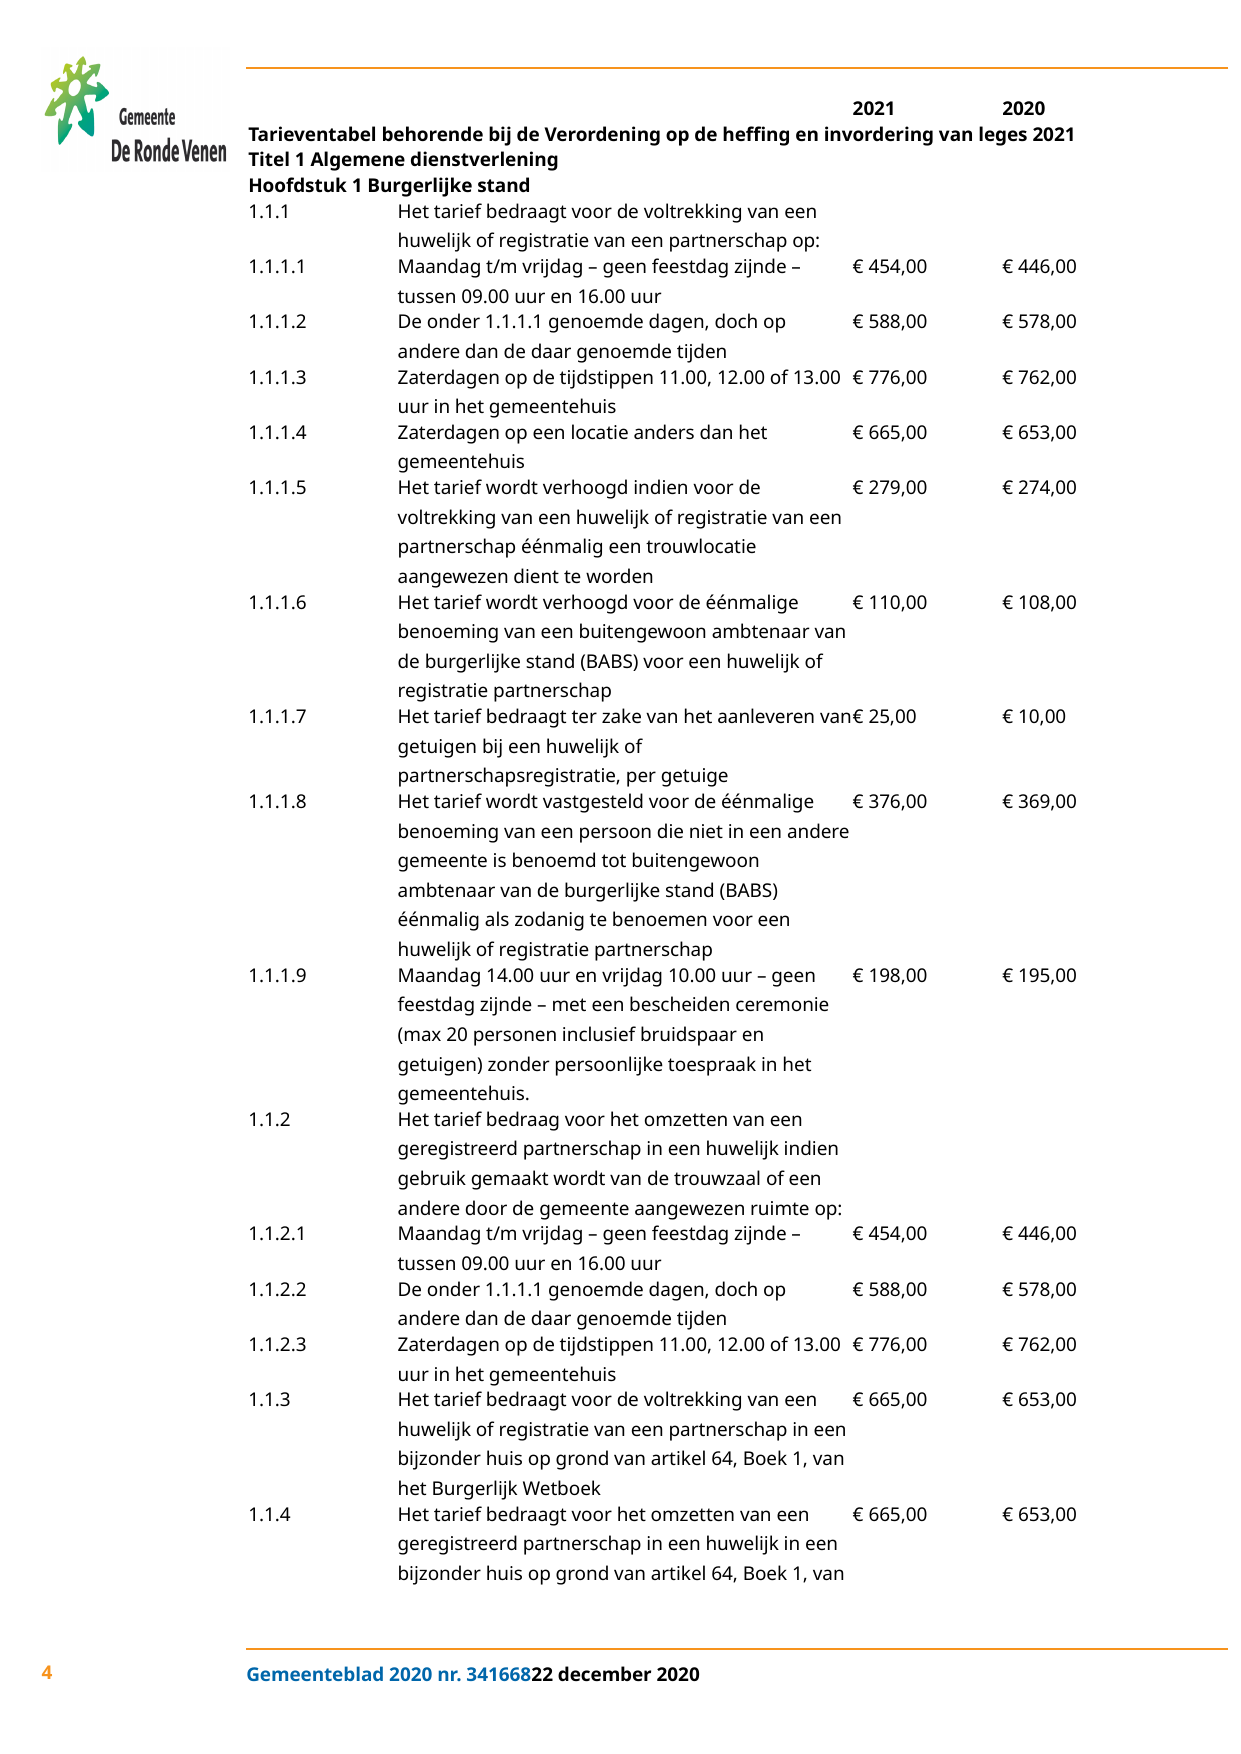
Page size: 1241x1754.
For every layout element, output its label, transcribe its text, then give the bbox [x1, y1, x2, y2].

table_cell Hoofdstuk 1 Burgerlijke stand [248, 172, 1152, 198]
table_cell 1.1.1.3 [248, 364, 397, 419]
table_cell Zaterdagen op een locatie anders dan het gemeentehuis [398, 419, 852, 474]
table_cell 1.1.1.9 [248, 962, 397, 1106]
table_cell € 108,00 [1002, 589, 1152, 703]
table_cell € 279,00 [853, 475, 1002, 589]
table_cell De onder 1.1.1.1 genoemde dagen, doch op andere dan de daar genoemde tijden [398, 1276, 852, 1331]
table_cell 1.1.1 [248, 198, 397, 253]
table_cell Maandag t/m vrijdag – geen feestdag zijnde – tussen 09.00 uur en 16.00 uur [398, 253, 852, 308]
table_cell 1.1.1.1 [248, 253, 397, 308]
table_cell € 198,00 [853, 962, 1002, 1106]
table_cell € 578,00 [1002, 1276, 1152, 1331]
table_cell 1.1.2.3 [248, 1331, 397, 1386]
table_cell € 665,00 [853, 1501, 1002, 1586]
table_cell € 588,00 [853, 309, 1002, 364]
table_cell De onder 1.1.1.1 genoemde dagen, doch op andere dan de daar genoemde tijden [398, 309, 852, 364]
table_cell € 454,00 [853, 253, 1002, 308]
table_cell 1.1.3 [248, 1386, 397, 1501]
table_cell € 10,00 [1002, 704, 1152, 788]
table_cell € 665,00 [853, 419, 1002, 474]
table_cell 1.1.2.1 [248, 1221, 397, 1276]
table_header 2020 [1002, 95, 1152, 121]
table_cell € 578,00 [1002, 309, 1152, 364]
table_cell € 376,00 [853, 788, 1002, 962]
table_cell 1.1.2 [248, 1106, 397, 1221]
table_cell 1.1.1.4 [248, 419, 397, 474]
table_cell € 762,00 [1002, 1331, 1152, 1386]
table_cell € 195,00 [1002, 962, 1152, 1106]
table_cell € 665,00 [853, 1386, 1002, 1501]
table_cell € 653,00 [1002, 1386, 1152, 1501]
table_cell Maandag t/m vrijdag – geen feestdag zijnde – tussen 09.00 uur en 16.00 uur [398, 1221, 852, 1276]
table_cell Zaterdagen op de tijdstippen 11.00, 12.00 of 13.00 uur in het gemeentehuis [398, 364, 852, 419]
table_cell Het tarief bedraagt voor de voltrekking van een huwelijk of registratie van een partnerschap in een bijzonder huis op grond van artikel 64, Boek 1, van het Burgerlijk Wetboek [398, 1386, 852, 1501]
table_cell 1.1.1.6 [248, 589, 397, 703]
table_cell Maandag 14.00 uur en vrijdag 10.00 uur – geen feestdag zijnde – met een bescheiden ceremonie (max 20 personen inclusief bruidspaar en getuigen) zonder persoonlijke toespraak in het gemeentehuis. [398, 962, 852, 1106]
table_cell € 653,00 [1002, 1501, 1152, 1586]
table_cell [1002, 198, 1152, 253]
table_cell Zaterdagen op de tijdstippen 11.00, 12.00 of 13.00 uur in het gemeentehuis [398, 1331, 852, 1386]
table_cell 1.1.1.8 [248, 788, 397, 962]
table_cell € 369,00 [1002, 788, 1152, 962]
table_cell Tarieventabel behorende bij de Verordening op de heffing en invordering van leges 2021 [248, 121, 1152, 146]
table_cell € 588,00 [853, 1276, 1002, 1331]
table_cell Het tarief bedraag voor het omzetten van een geregistreerd partnerschap in een huwelijk indien gebruik gemaakt wordt van de trouwzaal of een andere door de gemeente aangewezen ruimte op: [398, 1106, 852, 1221]
table_cell Het tarief bedraagt voor de voltrekking van een huwelijk of registratie van een partnerschap op: [398, 198, 852, 253]
table_cell € 776,00 [853, 364, 1002, 419]
table_cell 1.1.1.2 [248, 309, 397, 364]
table_cell € 110,00 [853, 589, 1002, 703]
table_cell € 762,00 [1002, 364, 1152, 419]
table_cell 1.1.1.7 [248, 704, 397, 788]
picture [41, 47, 231, 172]
table_cell € 25,00 [853, 704, 1002, 788]
table_cell € 454,00 [853, 1221, 1002, 1276]
table_cell Het tarief wordt vastgesteld voor de éénmalige benoeming van een persoon die niet in een andere gemeente is benoemd tot buitengewoon ambtenaar van de burgerlijke stand (BABS) éénmalig als zodanig te benoemen voor een huwelijk of registratie partnerschap [398, 788, 852, 962]
table_cell Het tarief bedraagt ter zake van het aanleveren van getuigen bij een huwelijk of partnerschapsregistratie, per getuige [398, 704, 852, 788]
table_cell 1.1.2.2 [248, 1276, 397, 1331]
table_cell € 446,00 [1002, 1221, 1152, 1276]
table_cell [1002, 1106, 1152, 1221]
table_cell [853, 1106, 1002, 1221]
table_cell € 653,00 [1002, 419, 1152, 474]
table_cell € 776,00 [853, 1331, 1002, 1386]
table_header [248, 95, 852, 121]
table_cell Het tarief wordt verhoogd indien voor de voltrekking van een huwelijk of registratie van een partnerschap éénmalig een trouwlocatie aangewezen dient te worden [398, 475, 852, 589]
table_cell Titel 1 Algemene dienstverlening [248, 146, 1152, 172]
table_cell [853, 198, 1002, 253]
table_cell Het tarief bedraagt voor het omzetten van een geregistreerd partnerschap in een huwelijk in een bijzonder huis op grond van artikel 64, Boek 1, van [398, 1501, 852, 1586]
table_cell 1.1.1.5 [248, 475, 397, 589]
table_cell 1.1.4 [248, 1501, 397, 1586]
table_cell € 274,00 [1002, 475, 1152, 589]
table_header 2021 [853, 95, 1002, 121]
table_cell € 446,00 [1002, 253, 1152, 308]
table_cell Het tarief wordt verhoogd voor de éénmalige benoeming van een buitengewoon ambtenaar van de burgerlijke stand (BABS) voor een huwelijk of registratie partnerschap [398, 589, 852, 703]
